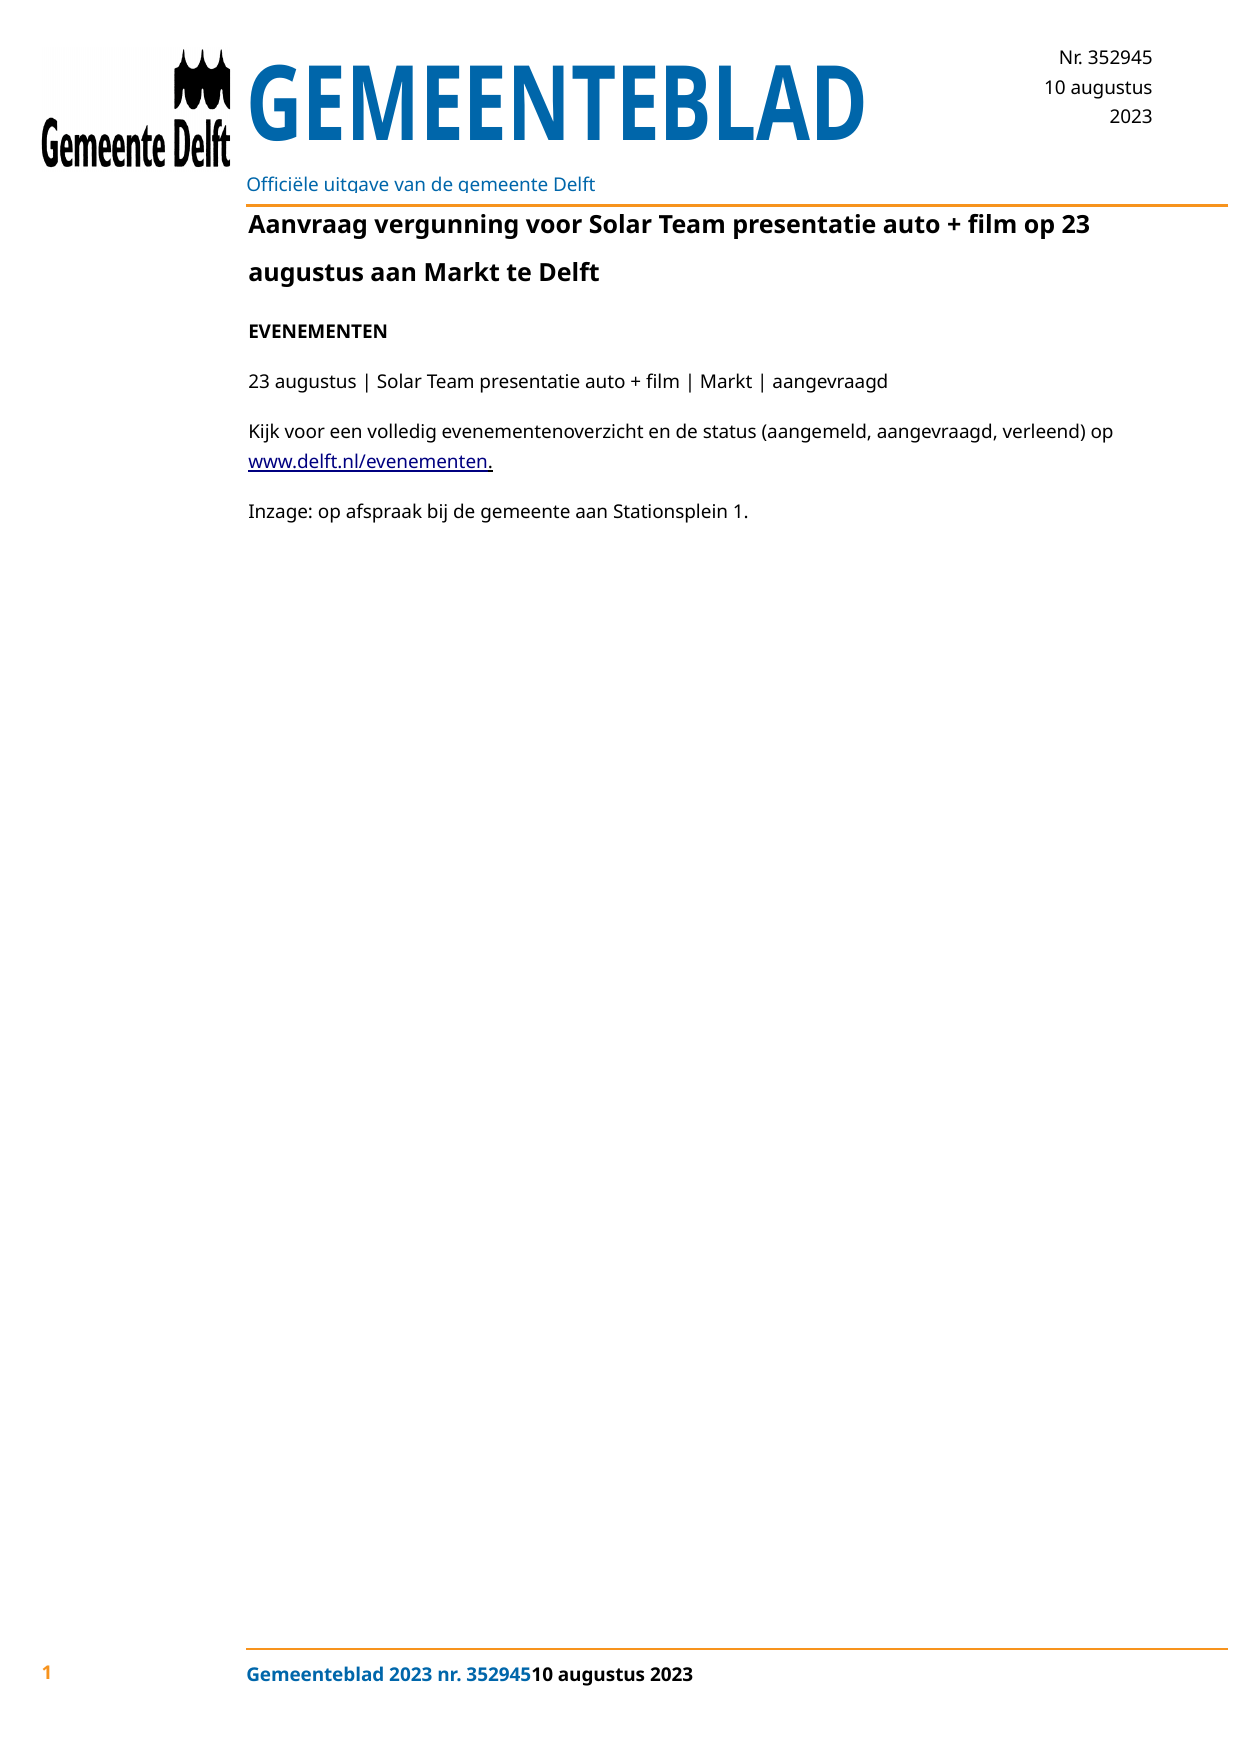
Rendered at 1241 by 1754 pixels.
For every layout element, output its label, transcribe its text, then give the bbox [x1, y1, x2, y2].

picture [41, 47, 231, 172]
text 23 augustus | Solar Team presentatie auto + film | Markt | aangevraagd [248, 368, 1152, 394]
text Aanvraag vergunning voor Solar Team presentatie auto + film op 23 augustus aan Markt te Delft [248, 207, 1152, 288]
text Kijk voor een volledig evenementenoverzicht en de status (aangemeld, aangevraagd, verleend) op www.delft.nl/evenementen. [248, 419, 1152, 474]
text Inzage: op afspraak bij de gemeente aan Stationsplein 1. [248, 499, 1152, 524]
text EVENEMENTEN [248, 318, 1152, 344]
